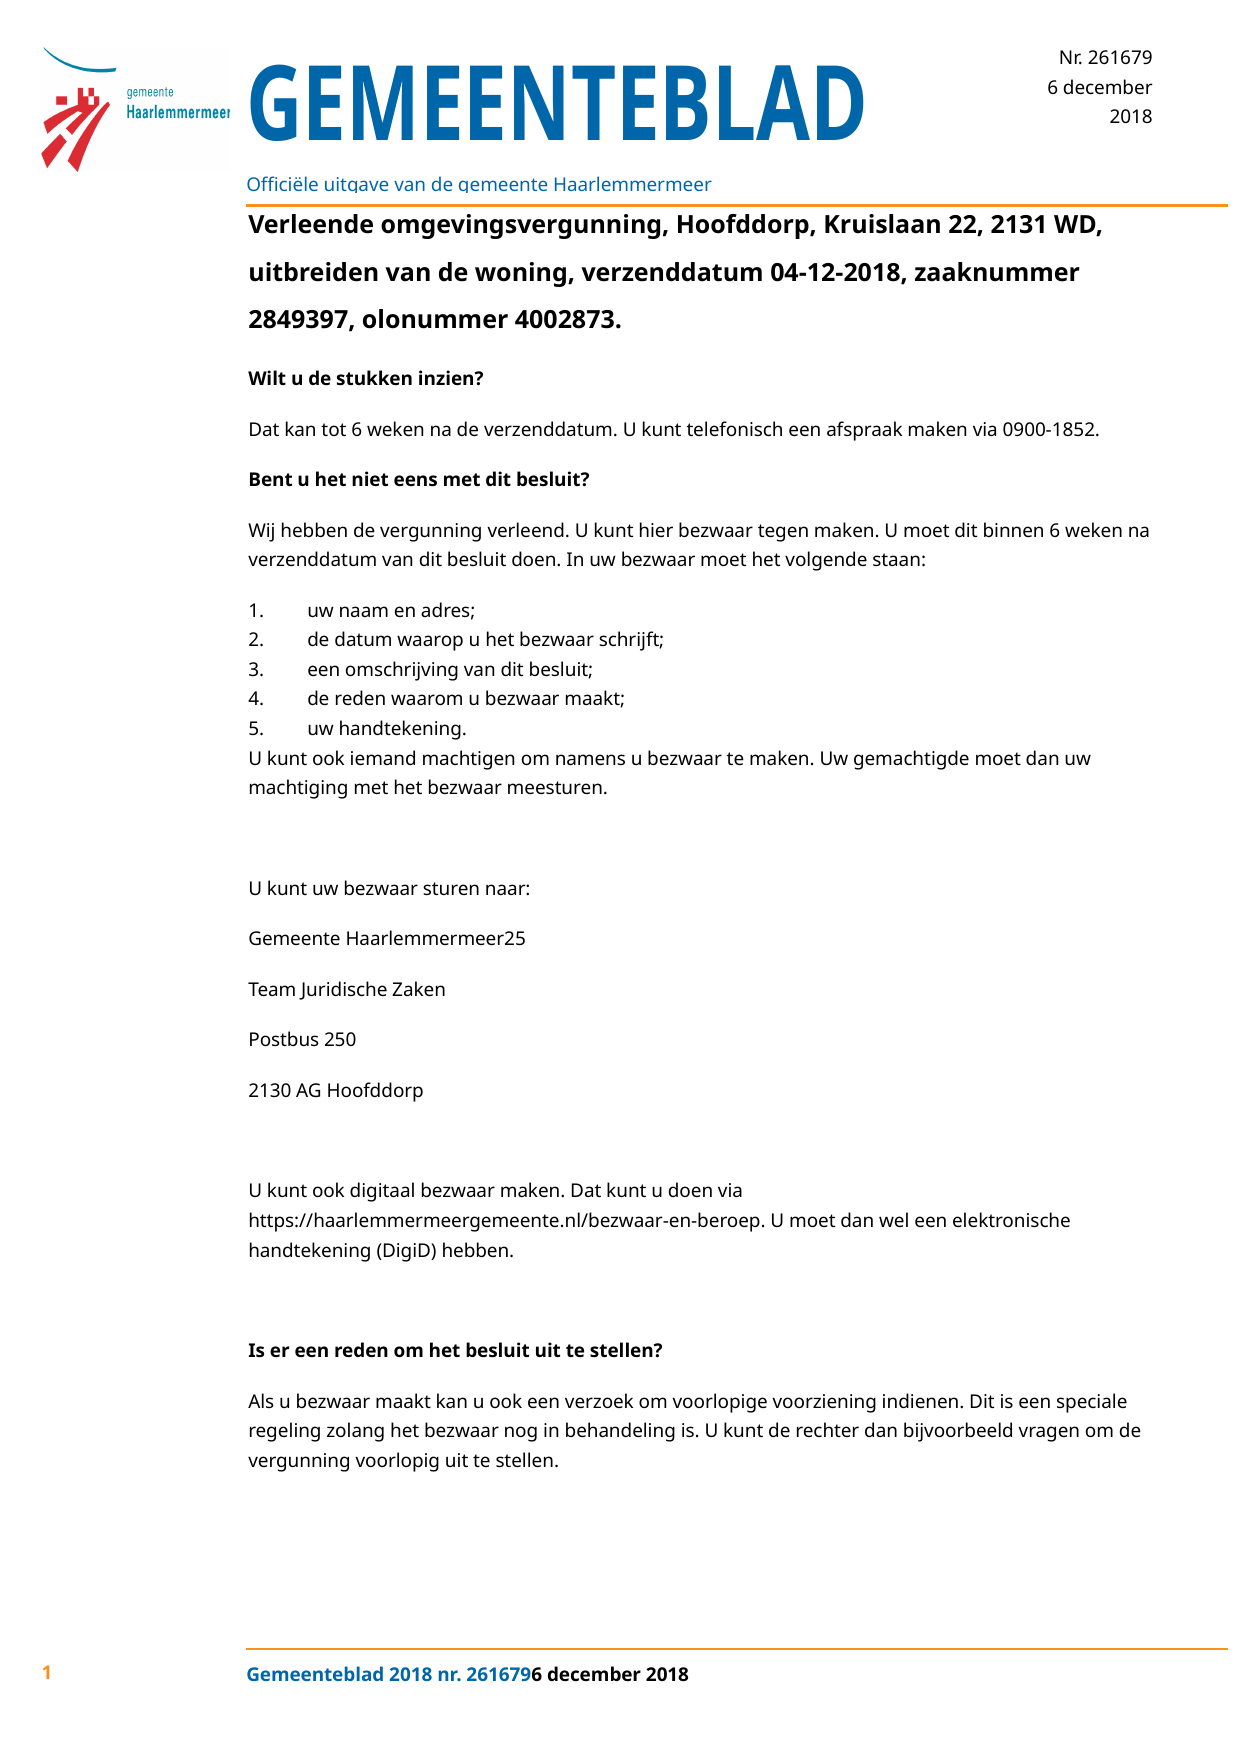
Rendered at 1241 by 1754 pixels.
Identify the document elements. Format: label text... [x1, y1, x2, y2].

text U kunt ook iemand machtigen om namens u bezwaar te maken. Uw gemachtigde moet dan uw machtiging met het bezwaar meesturen. [248, 745, 1152, 800]
text Wij hebben de vergunning verleend. U kunt hier bezwaar tegen maken. U moet dit binnen 6 weken na verzenddatum van dit besluit doen. In uw bezwaar moet het volgende staan: [248, 517, 1152, 572]
list uw naam en adres; [248, 597, 1152, 622]
text Postbus 250 [248, 1026, 1152, 1052]
text U kunt ook digitaal bezwaar maken. Dat kunt u doen via https://haarlemmermeergemeente.nl/bezwaar-en-beroep. U moet dan wel een elektronische handtekening (DigiD) hebben. [248, 1178, 1152, 1262]
text U kunt uw bezwaar sturen naar: [248, 875, 1152, 901]
list de datum waarop u het bezwaar schrijft; [248, 626, 1152, 652]
text 2130 AG Hoofddorp [248, 1077, 1152, 1102]
text Bent u het niet eens met dit besluit? [248, 466, 1152, 492]
text Als u bezwaar maakt kan u ook een verzoek om voorlopige voorziening indienen. Dit is een speciale regeling zolang het bezwaar nog in behandeling is. U kunt de rechter dan bijvoorbeeld vragen om de vergunning voorlopig uit te stellen. [248, 1388, 1152, 1473]
text Is er een reden om het besluit uit te stellen? [248, 1338, 1152, 1363]
picture [41, 47, 231, 172]
list uw handtekening. [248, 715, 1152, 741]
list een omschrijving van dit besluit; [248, 656, 1152, 682]
text Team Juridische Zaken [248, 976, 1152, 1002]
text Dat kan tot 6 weken na de verzenddatum. U kunt telefonisch een afspraak maken via 0900-1852. [248, 416, 1152, 442]
text Gemeente Haarlemmermeer25 [248, 926, 1152, 951]
text Verleende omgevingsvergunning, Hoofddorp, Kruislaan 22, 2131 WD, uitbreiden van de woning, verzenddatum 04-12-2018, zaaknummer 2849397, olonummer 4002873. [248, 207, 1152, 336]
list de reden waarom u bezwaar maakt; [248, 686, 1152, 711]
text Wilt u de stukken inzien? [248, 366, 1152, 391]
